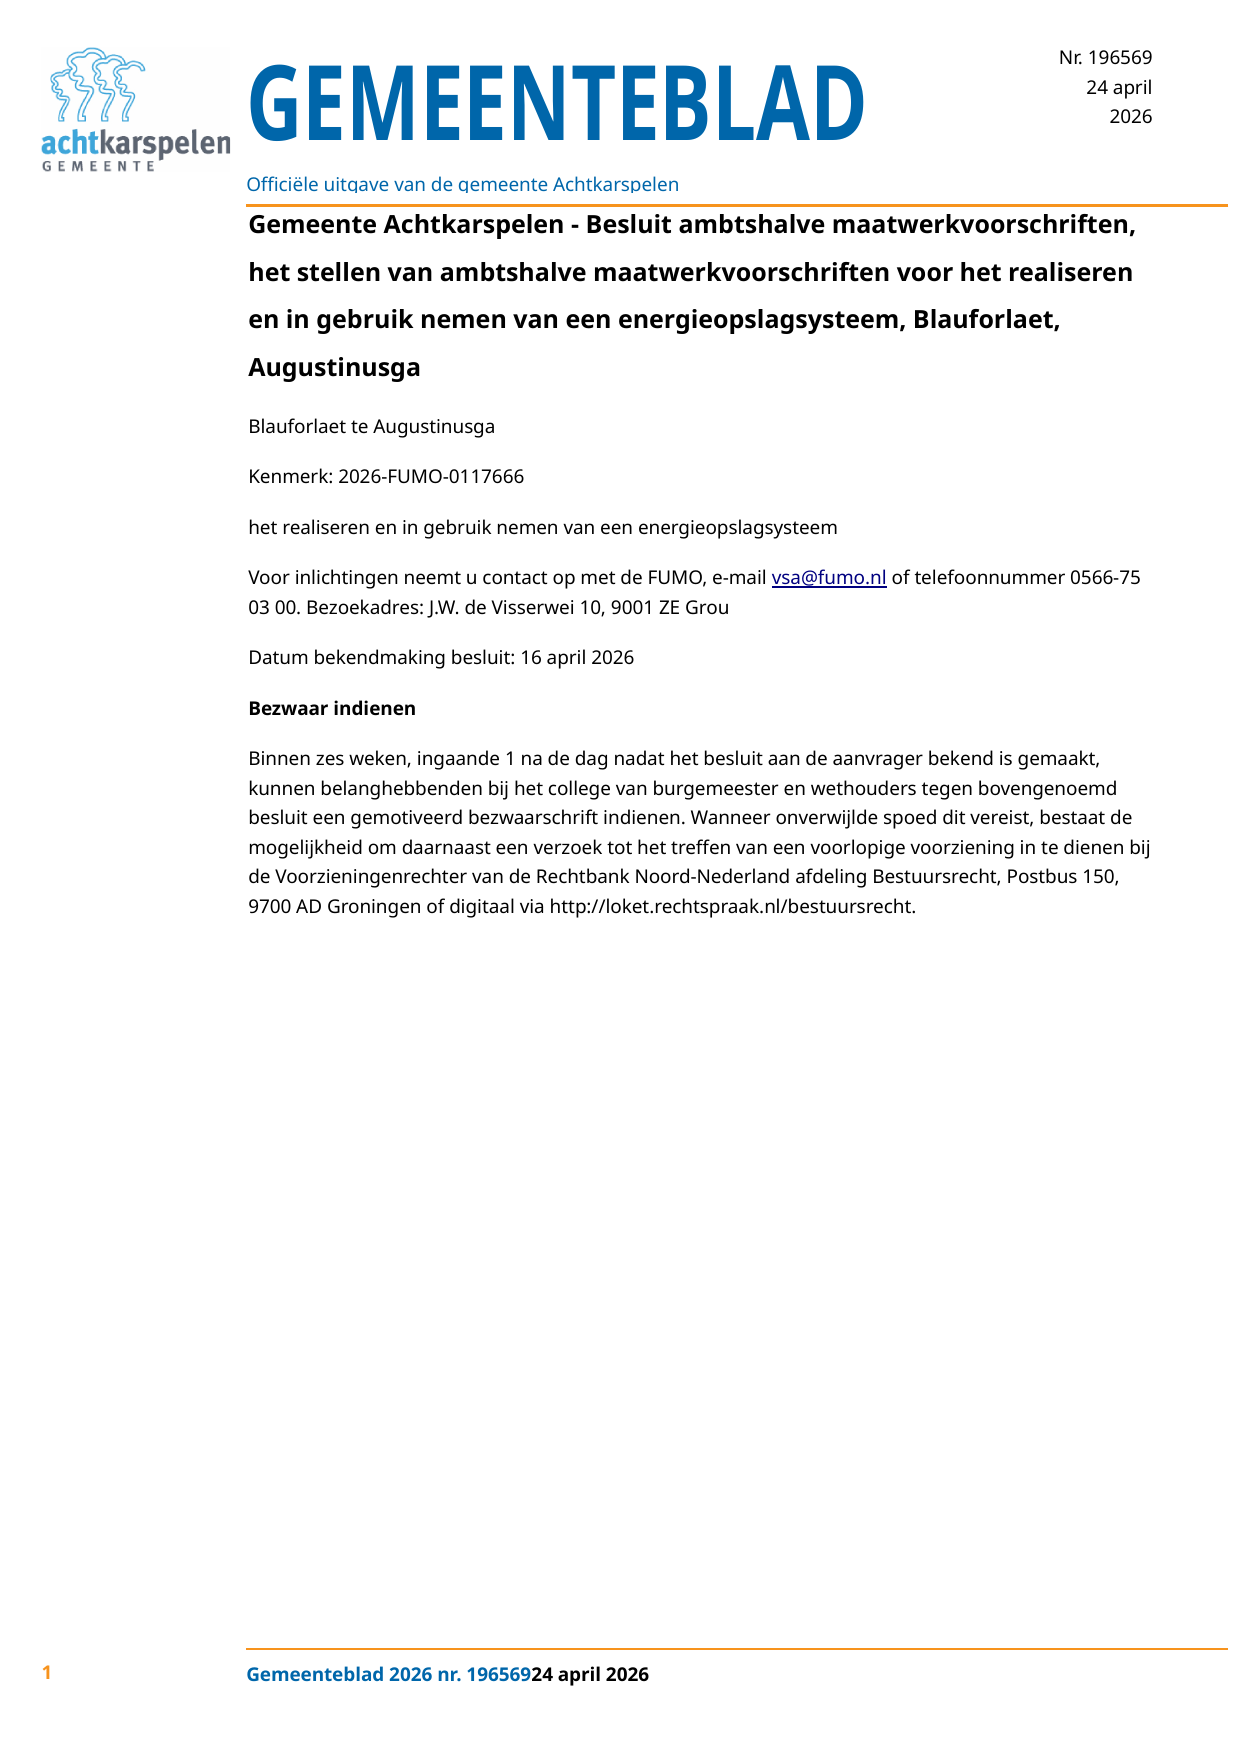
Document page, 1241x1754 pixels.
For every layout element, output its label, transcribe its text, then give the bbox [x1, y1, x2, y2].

text Gemeente Achtkarspelen - Besluit ambtshalve maatwerkvoorschriften, het stellen van ambtshalve maatwerkvoorschriften voor het realiseren en in gebruik nemen van een energieopslagsysteem, Blauforlaet, Augustinusga [248, 207, 1152, 384]
text Kenmerk: 2026-FUMO-0117666 [248, 463, 1152, 489]
text Datum bekendmaking besluit: 16 april 2026 [248, 644, 1152, 670]
text Binnen zes weken, ingaande 1 na de dag nadat het besluit aan de aanvrager bekend is gemaakt, kunnen belanghebbenden bij het college van burgemeester en wethouders tegen bovengenoemd besluit een gemotiveerd bezwaarschrift indienen. Wanneer onverwijlde spoed dit vereist, bestaat de mogelijkheid om daarnaast een verzoek tot het treffen van een voorlopige voorziening in te dienen bij de Voorzieningenrechter van de Rechtbank Noord-Nederland afdeling Bestuursrecht, Postbus 150, 9700 AD Groningen of digitaal via http://loket.rechtspraak.nl/bestuursrecht. [248, 745, 1152, 919]
text Blauforlaet te Augustinusga [248, 413, 1152, 439]
text het realiseren en in gebruik nemen van een energieopslagsysteem [248, 514, 1152, 540]
text Voor inlichtingen neemt u contact op met de FUMO, e-mail vsa@fumo.nl of telefoonnummer 0566-75 03 00. Bezoekadres: J.W. de Visserwei 10, 9001 ZE Grou [248, 564, 1152, 620]
text Bezwaar indienen [248, 695, 1152, 721]
picture [41, 47, 231, 172]
